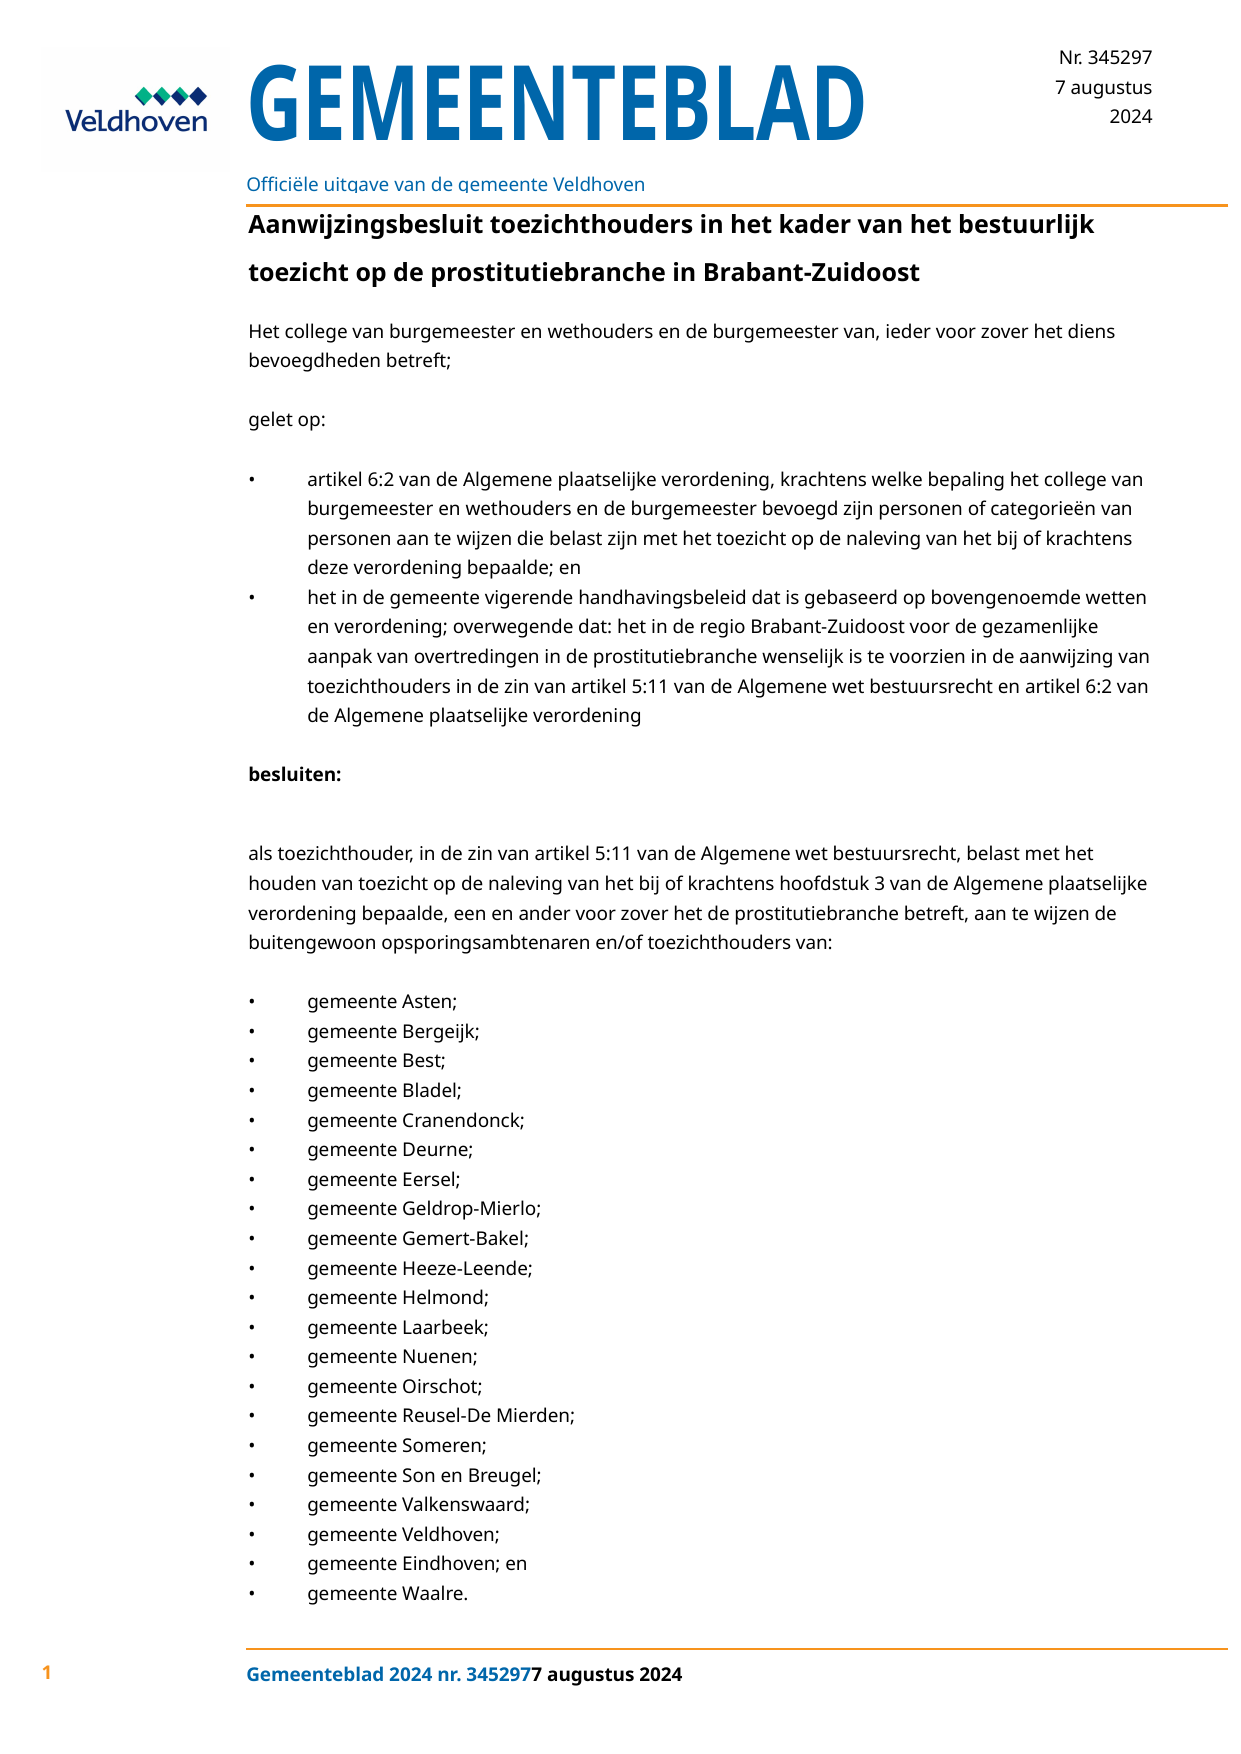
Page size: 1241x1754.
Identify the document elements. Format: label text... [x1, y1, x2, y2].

list gemeente Veldhoven; [248, 1521, 1152, 1547]
list gemeente Waalre. [248, 1580, 1152, 1606]
list gemeente Heeze-Leende; [248, 1255, 1152, 1280]
list gemeente Laarbeek; [248, 1314, 1152, 1339]
list gemeente Eersel; [248, 1166, 1152, 1192]
list gemeente Deurne; [248, 1136, 1152, 1162]
list gemeente Cranendonck; [248, 1107, 1152, 1132]
list gemeente Someren; [248, 1432, 1152, 1458]
text Aanwijzingsbesluit toezichthouders in het kader van het bestuurlijk toezicht op de prostitutiebranche in Brabant-Zuidoost [248, 207, 1152, 288]
list gemeente Eindhoven; en [248, 1551, 1152, 1576]
list gemeente Bergeijk; [248, 1018, 1152, 1044]
list gemeente Gemert-Bakel; [248, 1225, 1152, 1251]
list gemeente Asten; [248, 988, 1152, 1014]
list gemeente Reusel-De Mierden; [248, 1403, 1152, 1428]
text besluiten: [248, 762, 1152, 787]
list gemeente Best; [248, 1048, 1152, 1073]
text Het college van burgemeester en wethouders en de burgemeester van, ieder voor zover het diens bevoegdheden betreft; [248, 318, 1152, 373]
list artikel 6:2 van de Algemene plaatselijke verordening, krachtens welke bepaling het college van burgemeester en wethouders en de burgemeester bevoegd zijn personen of categorieën van personen aan te wijzen die belast zijn met het toezicht op de naleving van het bij of krachtens deze verordening bepaalde; en [248, 466, 1152, 580]
text als toezichthouder, in de zin van artikel 5:11 van de Algemene wet bestuursrecht, belast met het houden van toezicht op de naleving van het bij of krachtens hoofdstuk 3 van de Algemene plaatselijke verordening bepaalde, een en ander voor zover het de prostitutiebranche betreft, aan te wijzen de buitengewoon opsporingsambtenaren en/of toezichthouders van: [248, 841, 1152, 955]
list gemeente Son en Breugel; [248, 1462, 1152, 1487]
list gemeente Geldrop-Mierlo; [248, 1196, 1152, 1221]
list gemeente Valkenswaard; [248, 1491, 1152, 1517]
list gemeente Nuenen; [248, 1343, 1152, 1369]
list gemeente Bladel; [248, 1077, 1152, 1103]
picture [41, 47, 231, 172]
list gemeente Helmond; [248, 1284, 1152, 1310]
list het in de gemeente vigerende handhavingsbeleid dat is gebaseerd op bovengenoemde wetten en verordening; overwegende dat: het in de regio Brabant-Zuidoost voor de gezamenlijke aanpak van overtredingen in de prostitutiebranche wenselijk is te voorzien in de aanwijzing van toezichthouders in de zin van artikel 5:11 van de Algemene wet bestuursrecht en artikel 6:2 van de Algemene plaatselijke verordening [248, 584, 1152, 728]
list gemeente Oirschot; [248, 1373, 1152, 1399]
text gelet op: [248, 407, 1152, 432]
